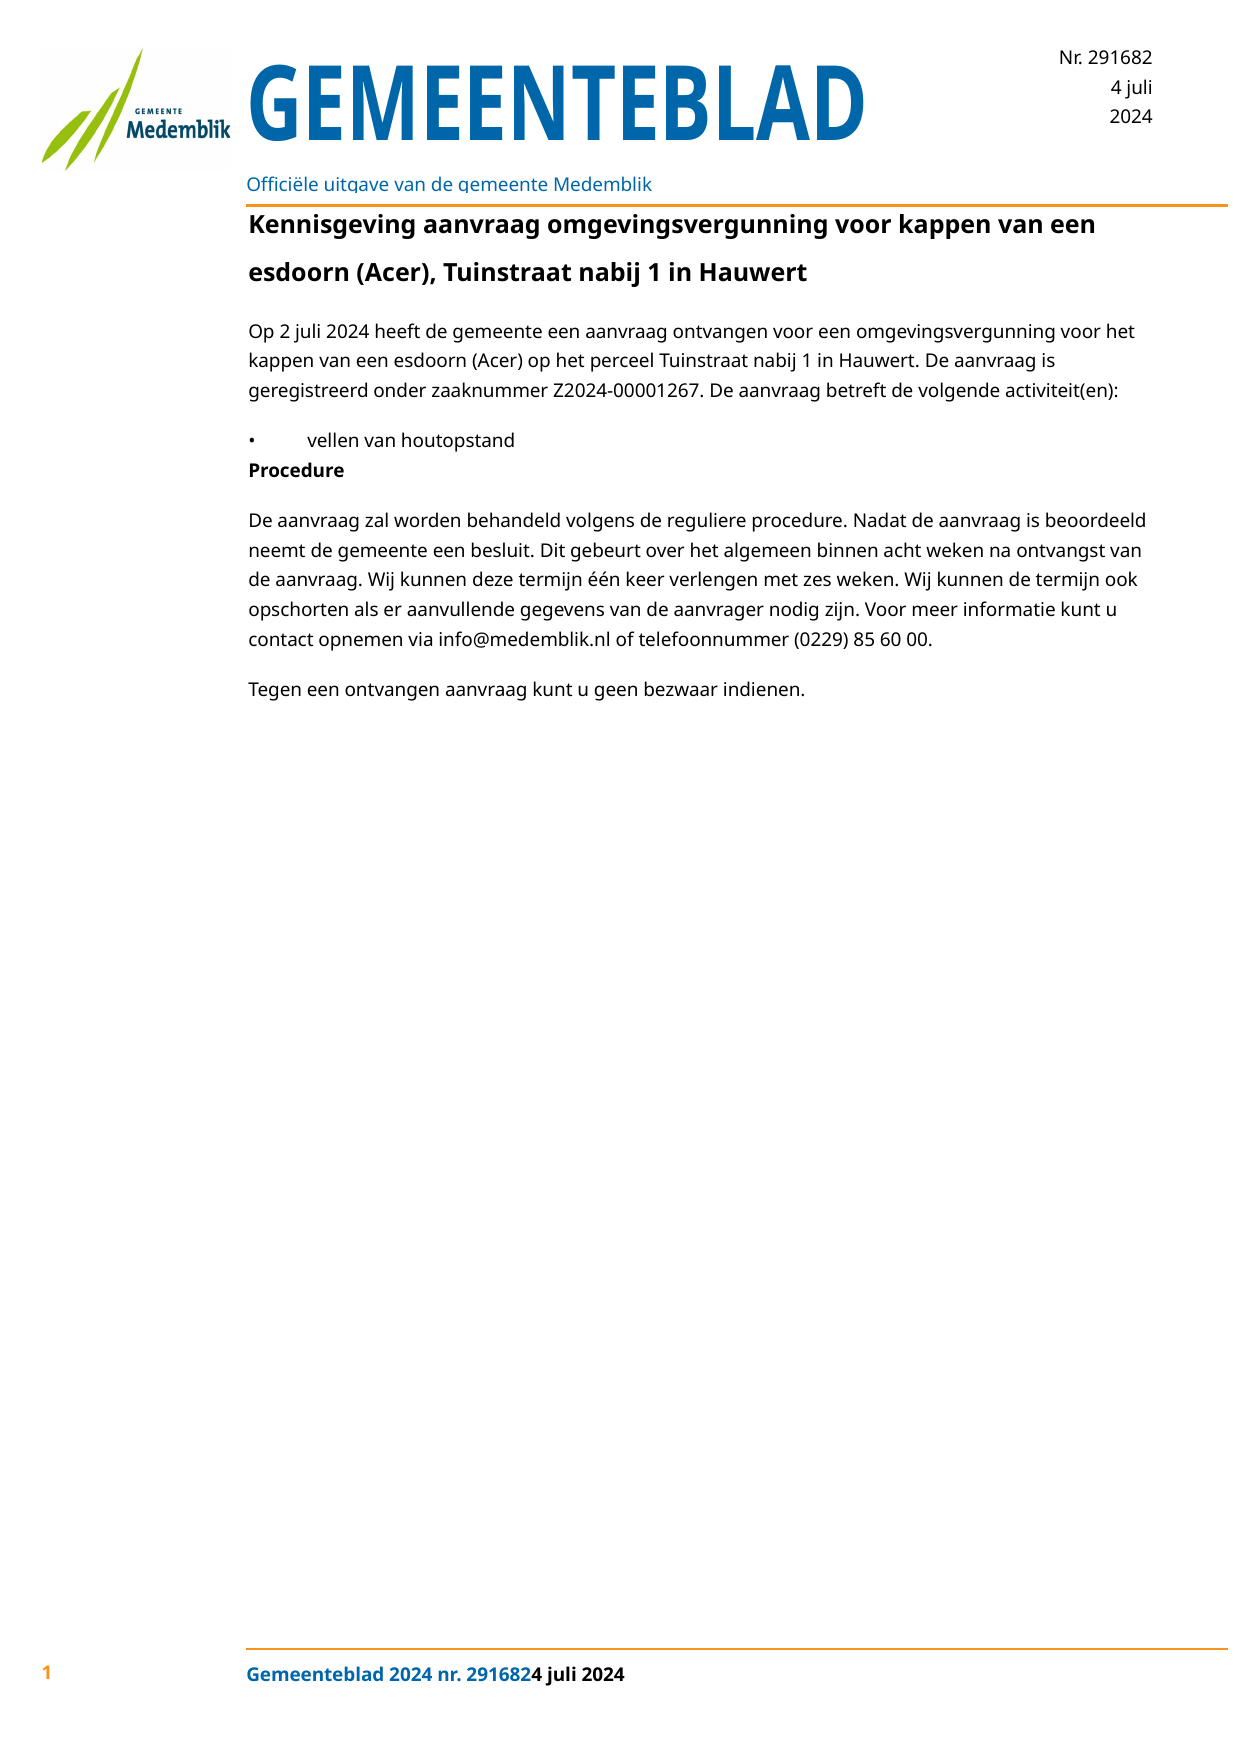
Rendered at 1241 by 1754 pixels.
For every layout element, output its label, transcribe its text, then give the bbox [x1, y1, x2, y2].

text De aanvraag zal worden behandeld volgens de reguliere procedure. Nadat de aanvraag is beoordeeld neemt de gemeente een besluit. Dit gebeurt over het algemeen binnen acht weken na ontvangst van de aanvraag. Wij kunnen deze termijn één keer verlengen met zes weken. Wij kunnen de termijn ook opschorten als er aanvullende gegevens van de aanvrager nodig zijn. Voor meer informatie kunt u contact opnemen via info@medemblik.nl of telefoonnummer (0229) 85 60 00. [248, 507, 1152, 652]
picture [41, 47, 231, 172]
text Tegen een ontvangen aanvraag kunt u geen bezwaar indienen. [248, 676, 1152, 702]
text Op 2 juli 2024 heeft de gemeente een aanvraag ontvangen voor een omgevingsvergunning voor het kappen van een esdoorn (Acer) op het perceel Tuinstraat nabij 1 in Hauwert. De aanvraag is geregistreerd onder zaaknummer Z2024-00001267. De aanvraag betreft de volgende activiteit(en): [248, 318, 1152, 403]
list vellen van houtopstand [248, 427, 1152, 453]
text Kennisgeving aanvraag omgevingsvergunning voor kappen van een esdoorn (Acer), Tuinstraat nabij 1 in Hauwert [248, 207, 1152, 288]
text Procedure [248, 457, 1152, 483]
